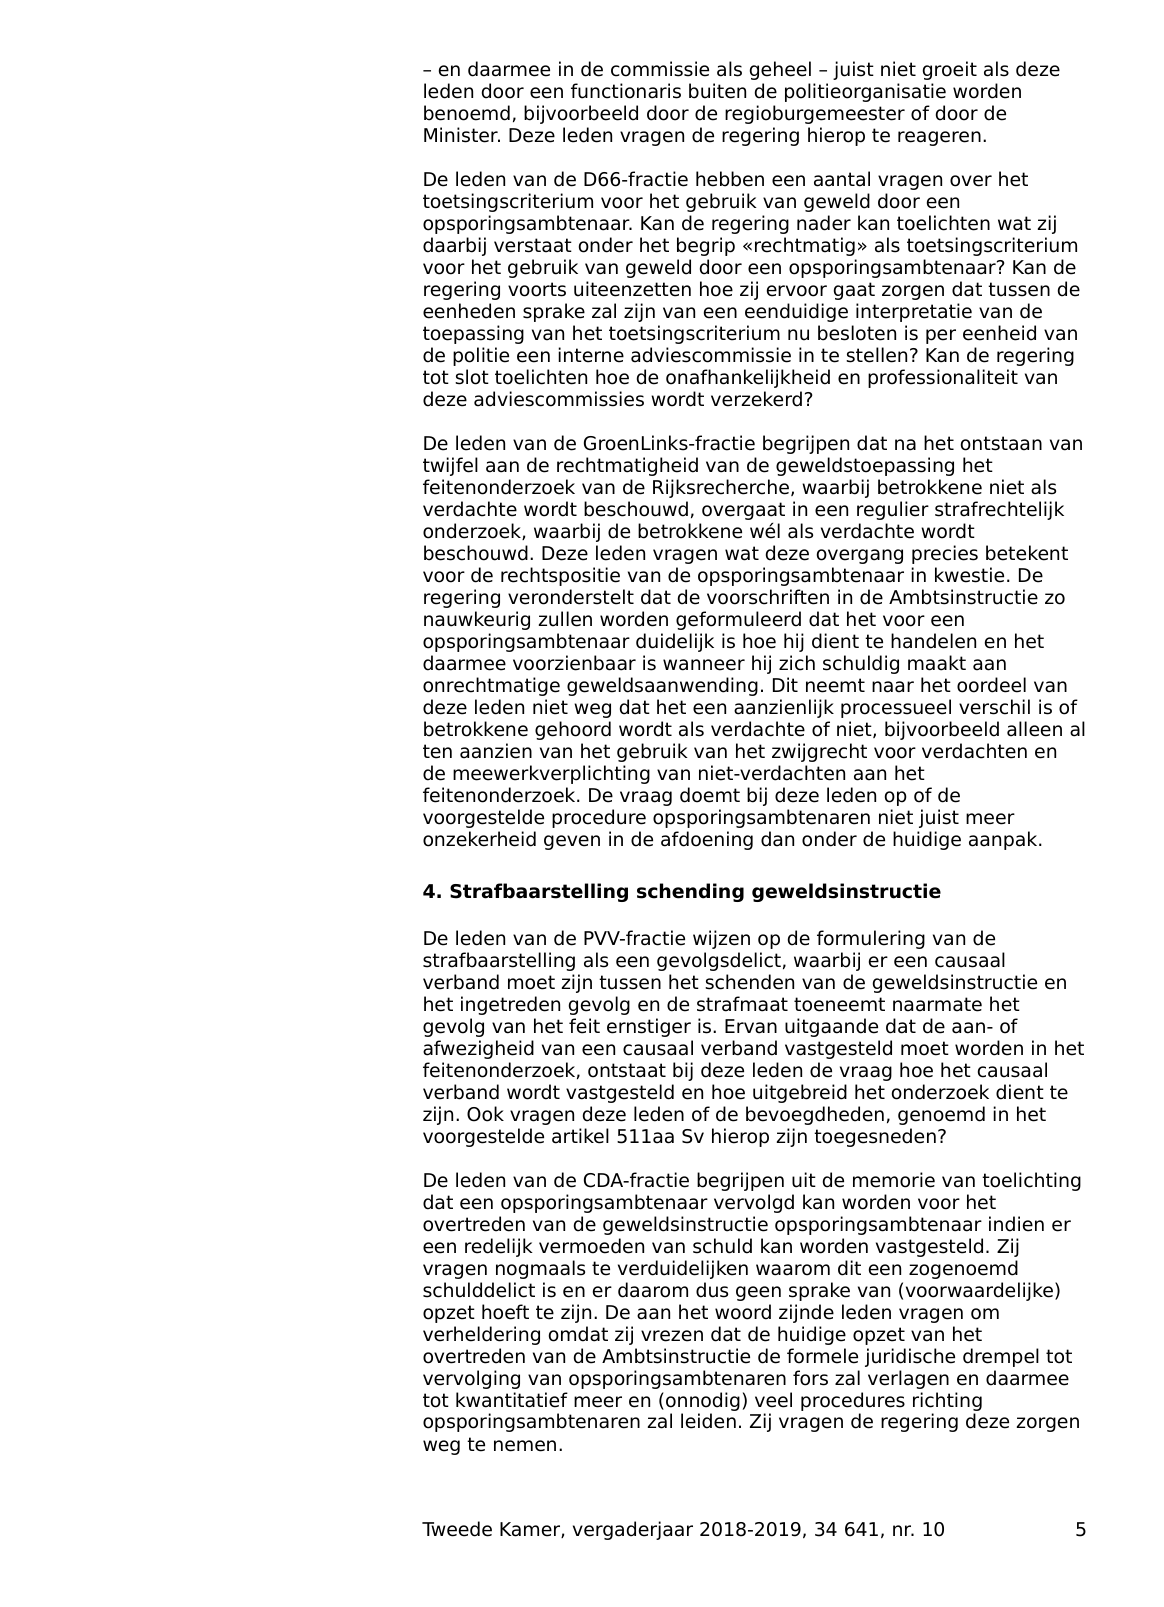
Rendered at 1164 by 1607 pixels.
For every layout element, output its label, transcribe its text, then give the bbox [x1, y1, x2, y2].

text De leden van de PVV-fractie wijzen op de formulering van de strafbaarstelling als een gevolgsdelict, waarbij er een causaal verband moet zijn tussen het schenden van de geweldsinstructie en het ingetreden gevolg en de strafmaat toeneemt naarmate het gevolg van het feit ernstiger is. Ervan uitgaande dat de aan- of afwezigheid van een causaal verband vastgesteld moet worden in het feitenonderzoek, ontstaat bij deze leden de vraag hoe het causaal verband wordt vastgesteld en hoe uitgebreid het onderzoek dient te zijn. Ook vragen deze leden of de bevoegdheden, genoemd in het voorgestelde artikel 511aa Sv hierop zijn toegesneden? [422, 928, 1087, 1147]
subtitle 4. Strafbaarstelling schending geweldsinstructie [422, 881, 1087, 903]
text De leden van de GroenLinks-fractie begrijpen dat na het ontstaan van twijfel aan de rechtmatigheid van de geweldstoepassing het feitenonderzoek van de Rijksrecherche, waarbij betrokkene niet als verdachte wordt beschouwd, overgaat in een regulier strafrechtelijk onderzoek, waarbij de betrokkene wél als verdachte wordt beschouwd. Deze leden vragen wat deze overgang precies betekent voor de rechtspositie van de opsporingsambtenaar in kwestie. De regering veronderstelt dat de voorschriften in de Ambtsinstructie zo nauwkeurig zullen worden geformuleerd dat het voor een opsporingsambtenaar duidelijk is hoe hij dient te handelen en het daarmee voorzienbaar is wanneer hij zich schuldig maakt aan onrechtmatige geweldsaanwending. Dit neemt naar het oordeel van deze leden niet weg dat het een aanzienlijk processueel verschil is of betrokkene gehoord wordt als verdachte of niet, bijvoorbeeld alleen al ten aanzien van het gebruik van het zwijgrecht voor verdachten en de meewerkverplichting van niet-verdachten aan het feitenonderzoek. De vraag doemt bij deze leden op of de voorgestelde procedure opsporingsambtenaren niet juist meer onzekerheid geven in de afdoening dan onder de huidige aanpak. [422, 433, 1087, 851]
text De leden van de D66-fractie hebben een aantal vragen over het toetsingscriterium voor het gebruik van geweld door een opsporingsambtenaar. Kan de regering nader kan toelichten wat zij daarbij verstaat onder het begrip «rechtmatig» als toetsingscriterium voor het gebruik van geweld door een opsporingsambtenaar? Kan de regering voorts uiteenzetten hoe zij ervoor gaat zorgen dat tussen de eenheden sprake zal zijn van een eenduidige interpretatie van de toepassing van het toetsingscriterium nu besloten is per eenheid van de politie een interne adviescommissie in te stellen? Kan de regering tot slot toelichten hoe de onafhankelijkheid en professionaliteit van deze adviescommissies wordt verzekerd? [422, 169, 1087, 411]
text De leden van de CDA-fractie begrijpen uit de memorie van toelichting dat een opsporingsambtenaar vervolgd kan worden voor het overtreden van de geweldsinstructie opsporingsambtenaar indien er een redelijk vermoeden van schuld kan worden vastgesteld. Zij vragen nogmaals te verduidelijken waarom dit een zogenoemd schulddelict is en er daarom dus geen sprake van (voorwaardelijke) opzet hoeft te zijn. De aan het woord zijnde leden vragen om verheldering omdat zij vrezen dat de huidige opzet van het overtreden van de Ambtsinstructie de formele juridische drempel tot vervolging van opsporingsambtenaren fors zal verlagen en daarmee tot kwantitatief meer en (onnodig) veel procedures richting opsporingsambtenaren zal leiden. Zij vragen de regering deze zorgen weg te nemen. [422, 1170, 1087, 1455]
text – en daarmee in de commissie als geheel – juist niet groeit als deze leden door een functionaris buiten de politieorganisatie worden benoemd, bijvoorbeeld door de regioburgemeester of door de Minister. Deze leden vragen de regering hierop te reageren. [422, 59, 1087, 147]
